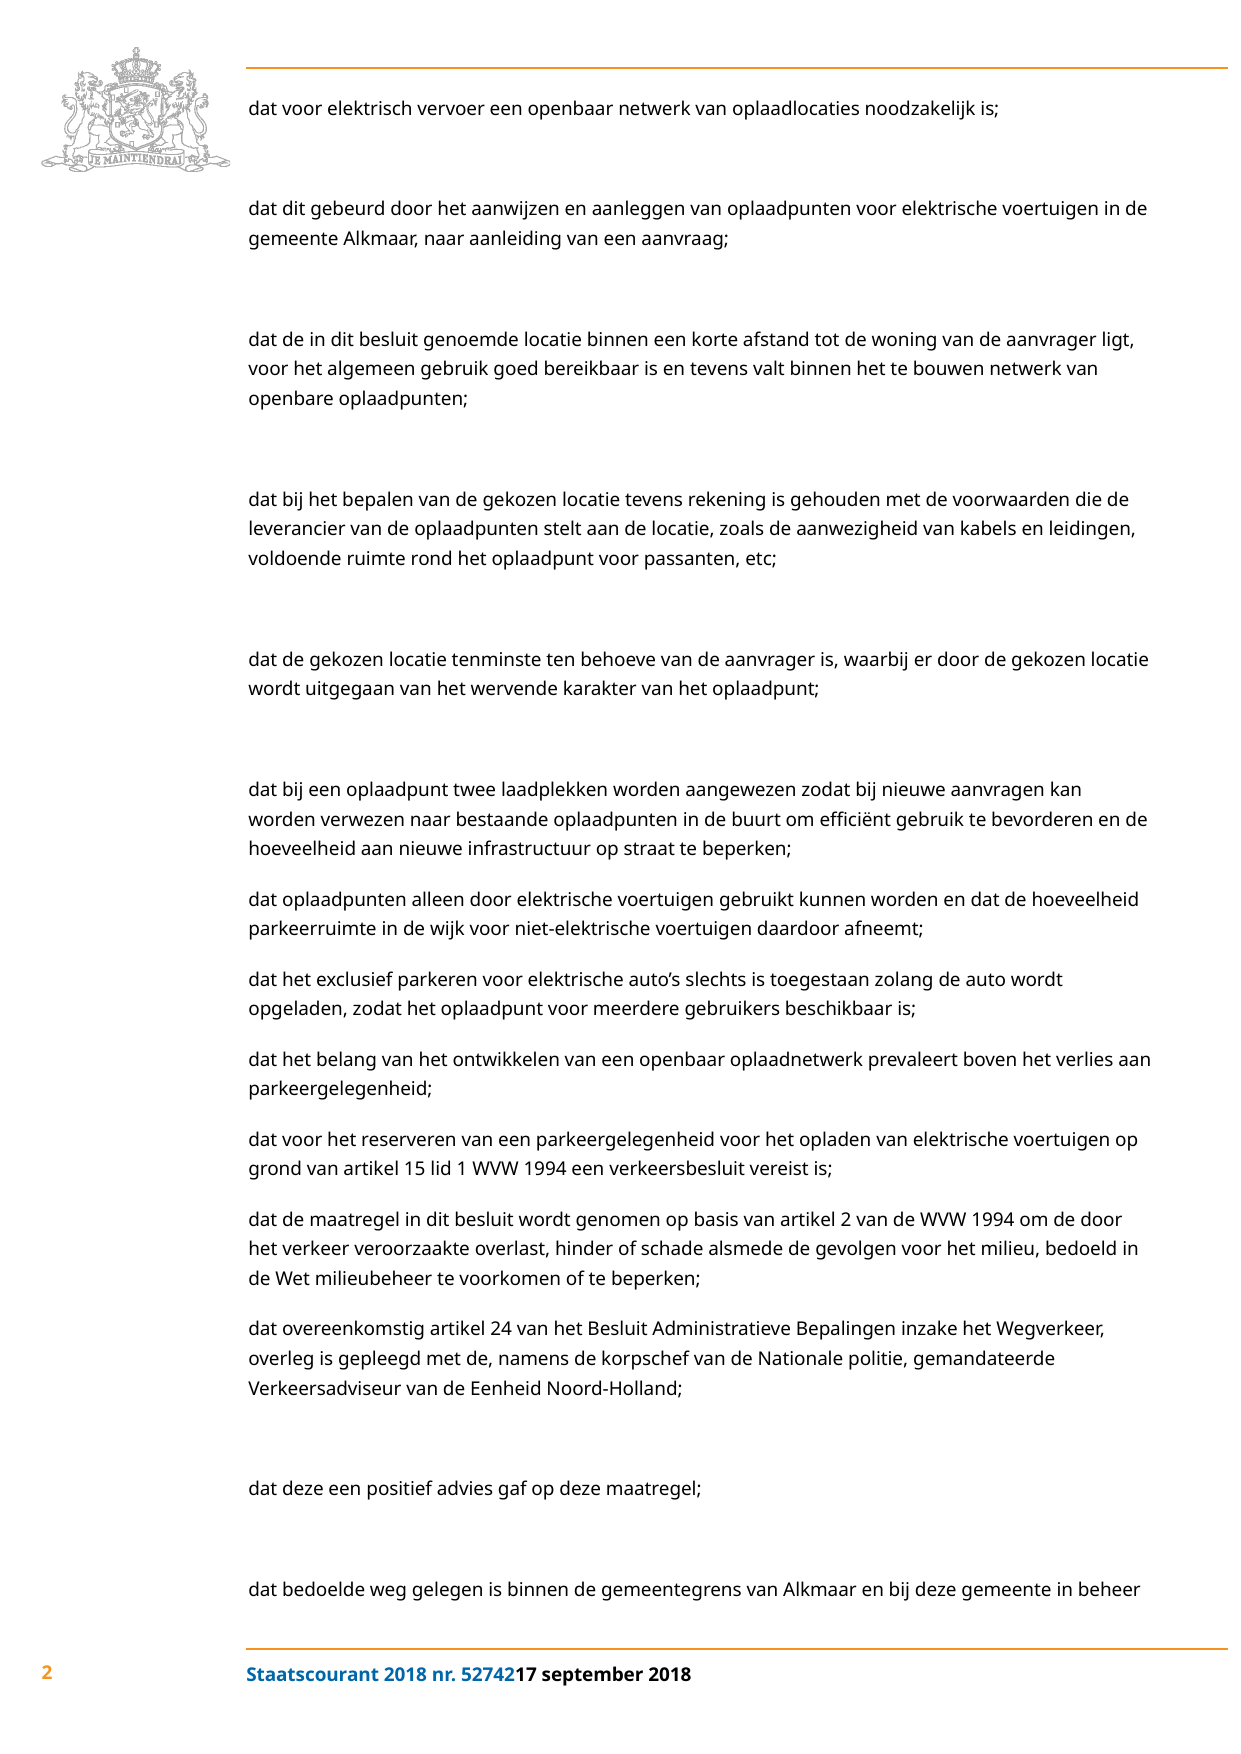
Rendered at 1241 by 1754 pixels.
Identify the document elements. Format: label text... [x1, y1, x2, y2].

text dat voor het reserveren van een parkeergelegenheid voor het opladen van elektrische voertuigen op grond van artikel 15 lid 1 WVW 1994 een verkeersbesluit vereist is; [248, 1126, 1152, 1181]
text dat de gekozen locatie tenminste ten behoeve van de aanvrager is, waarbij er door de gekozen locatie wordt uitgegaan van het wervende karakter van het oplaadpunt; [248, 646, 1152, 701]
text dat de in dit besluit genoemde locatie binnen een korte afstand tot de woning van de aanvrager ligt, voor het algemeen gebruik goed bereikbaar is en tevens valt binnen het te bouwen netwerk van openbare oplaadpunten; [248, 326, 1152, 411]
text dat bij een oplaadpunt twee laadplekken worden aangewezen zodat bij nieuwe aanvragen kan worden verwezen naar bestaande oplaadpunten in de buurt om efficiënt gebruik te bevorderen en de hoeveelheid aan nieuwe infrastructuur op straat te beperken; [248, 776, 1152, 861]
text dat oplaadpunten alleen door elektrische voertuigen gebruikt kunnen worden en dat de hoeveelheid parkeerruimte in de wijk voor niet-elektrische voertuigen daardoor afneemt; [248, 886, 1152, 941]
text dat overeenkomstig artikel 24 van het Besluit Administratieve Bepalingen inzake het Wegverkeer, overleg is gepleegd met de, namens de korpschef van de Nationale politie, gemandateerde Verkeersadviseur van de Eenheid Noord-Holland; [248, 1316, 1152, 1401]
text dat het belang van het ontwikkelen van een openbaar oplaadnetwerk prevaleert boven het verlies aan parkeergelegenheid; [248, 1046, 1152, 1101]
text dat het exclusief parkeren voor elektrische auto’s slechts is toegestaan zolang de auto wordt opgeladen, zodat het oplaadpunt voor meerdere gebruikers beschikbaar is; [248, 966, 1152, 1021]
text dat deze een positief advies gaf op deze maatregel; [248, 1476, 1152, 1501]
text dat bij het bepalen van de gekozen locatie tevens rekening is gehouden met de voorwaarden die de leverancier van de oplaadpunten stelt aan de locatie, zoals de aanwezigheid van kabels en leidingen, voldoende ruimte rond het oplaadpunt voor passanten, etc; [248, 486, 1152, 571]
text dat bedoelde weg gelegen is binnen de gemeentegrens van Alkmaar en bij deze gemeente in beheer [248, 1576, 1152, 1602]
picture [41, 47, 231, 172]
text dat dit gebeurd door het aanwijzen en aanleggen van oplaadpunten voor elektrische voertuigen in de gemeente Alkmaar, naar aanleiding van een aanvraag; [248, 196, 1152, 251]
text dat de maatregel in dit besluit wordt genomen op basis van artikel 2 van de WVW 1994 om de door het verkeer veroorzaakte overlast, hinder of schade alsmede de gevolgen voor het milieu, bedoeld in de Wet milieubeheer te voorkomen of te beperken; [248, 1206, 1152, 1291]
text dat voor elektrisch vervoer een openbaar netwerk van oplaadlocaties noodzakelijk is; [248, 95, 1152, 121]
